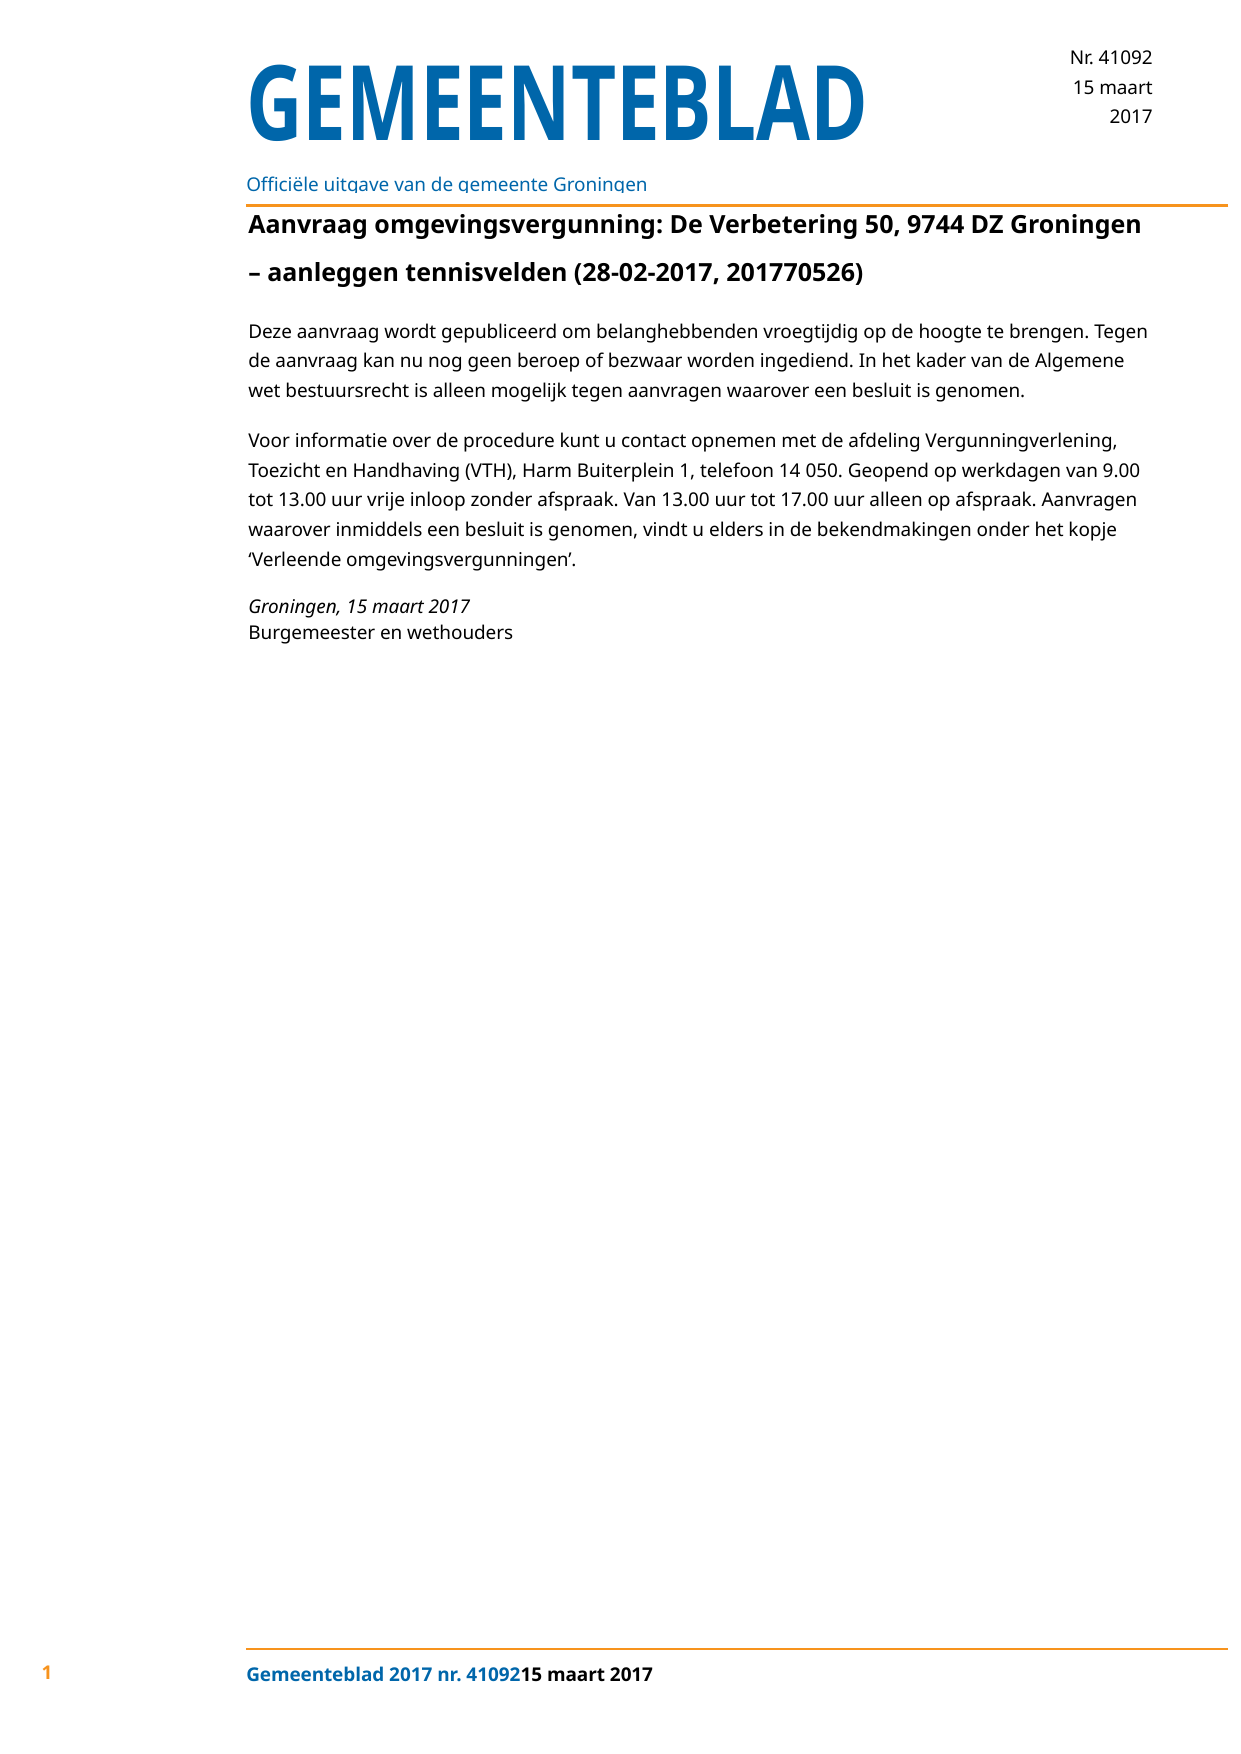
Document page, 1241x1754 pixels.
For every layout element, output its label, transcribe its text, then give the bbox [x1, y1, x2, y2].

text Deze aanvraag wordt gepubliceerd om belanghebbenden vroegtijdig op de hoogte te brengen. Tegen de aanvraag kan nu nog geen beroep of bezwaar worden ingediend. In het kader van de Algemene wet bestuursrecht is alleen mogelijk tegen aanvragen waarover een besluit is genomen. [248, 318, 1152, 403]
picture [41, 47, 231, 172]
text Voor informatie over de procedure kunt u contact opnemen met de afdeling Vergunningverlening, Toezicht en Handhaving (VTH), Harm Buiterplein 1, telefoon 14 050. Geopend op werkdagen van 9.00 tot 13.00 uur vrije inloop zonder afspraak. Van 13.00 uur tot 17.00 uur alleen op afspraak. Aanvragen waarover inmiddels een besluit is genomen, vindt u elders in de bekendmakingen onder het kopje ‘Verleende omgevingsvergunningen’. [248, 427, 1152, 572]
text Burgemeester en wethouders [248, 619, 1152, 645]
text Groningen, 15 maart 2017 [248, 594, 1152, 619]
text Aanvraag omgevingsvergunning: De Verbetering 50, 9744 DZ Groningen – aanleggen tennisvelden (28-02-2017, 201770526) [248, 207, 1152, 288]
